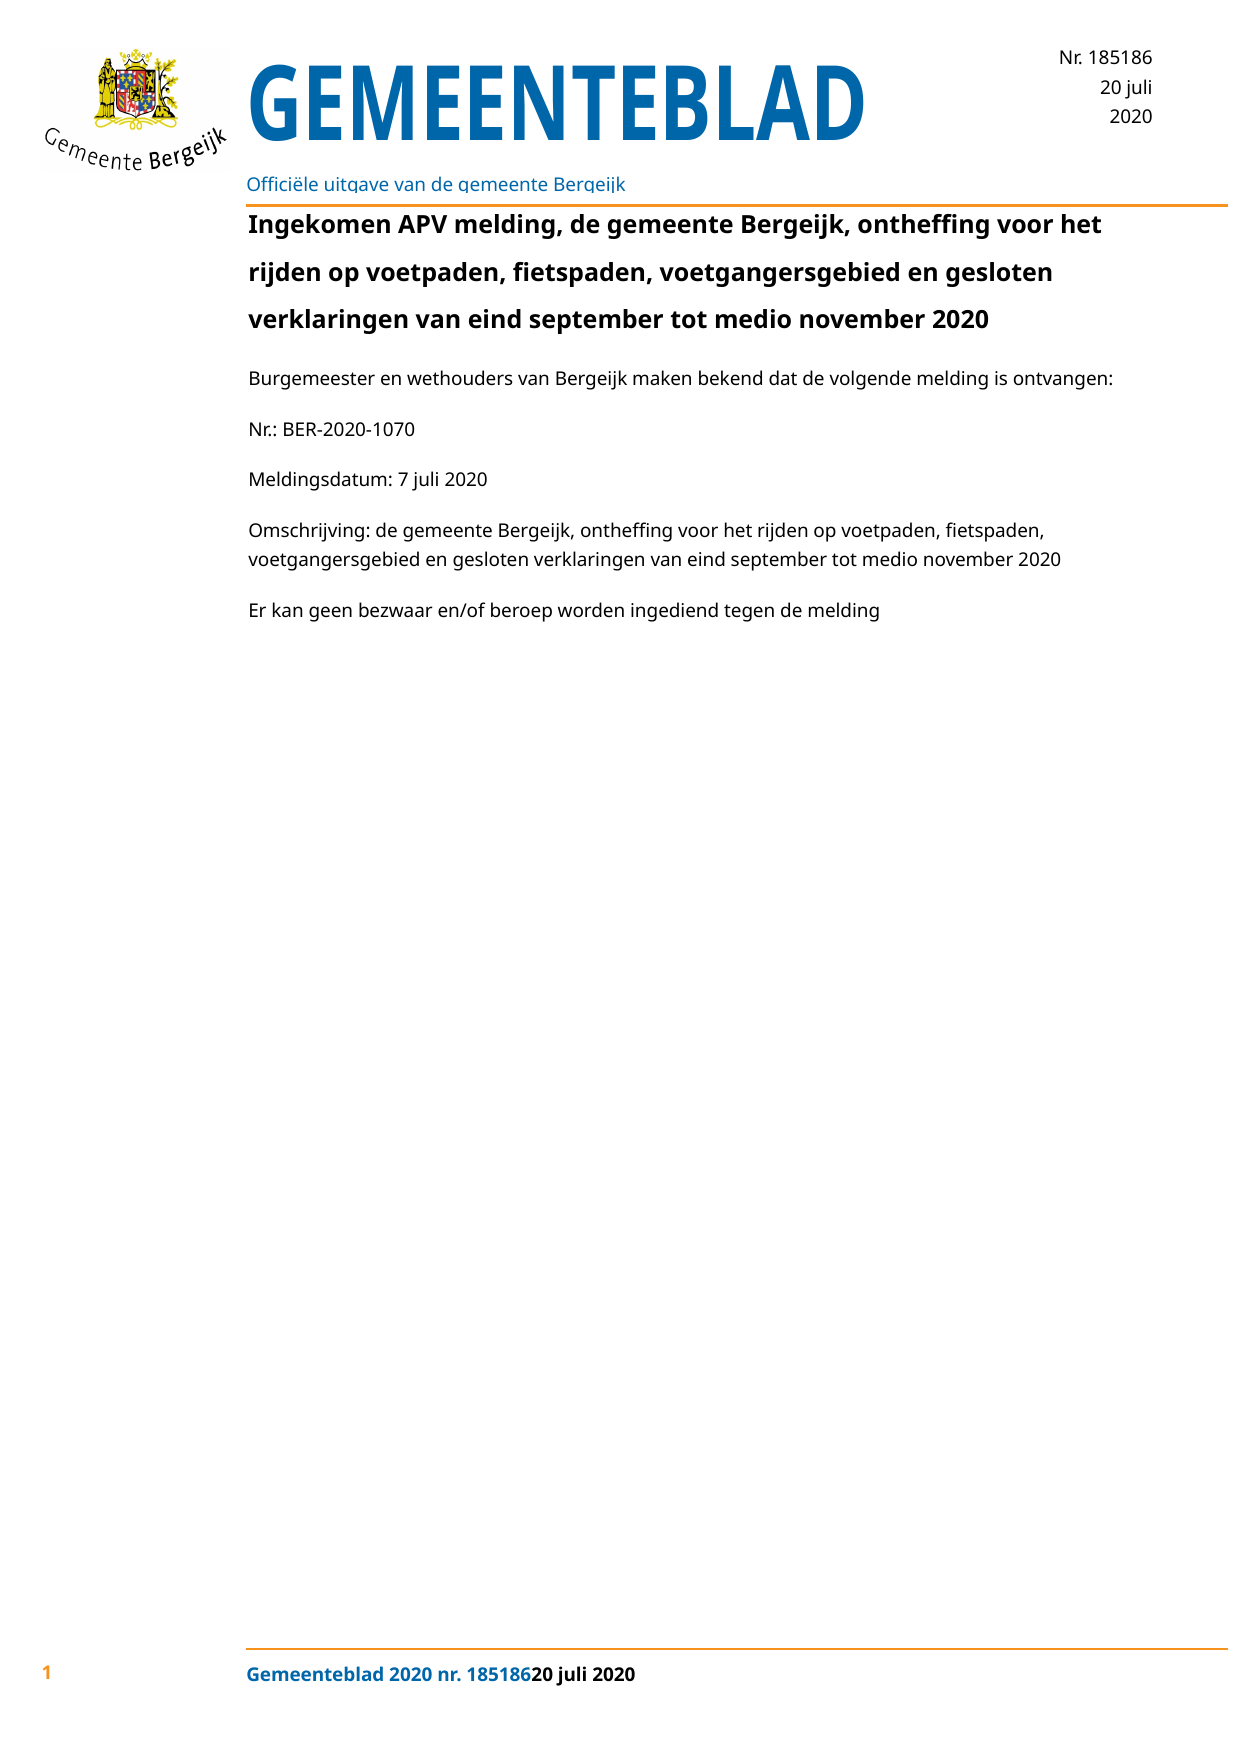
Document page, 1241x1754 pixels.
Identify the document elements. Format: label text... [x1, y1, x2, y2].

text Ingekomen APV melding, de gemeente Bergeijk, ontheffing voor het rijden op voetpaden, fietspaden, voetgangersgebied en gesloten verklaringen van eind september tot medio november 2020 [248, 207, 1152, 336]
text Meldingsdatum: 7 juli 2020 [248, 466, 1152, 492]
text Omschrijving: de gemeente Bergeijk, ontheffing voor het rijden op voetpaden, fietspaden, voetgangersgebied en gesloten verklaringen van eind september tot medio november 2020 [248, 517, 1152, 572]
picture [41, 47, 231, 172]
text Er kan geen bezwaar en/of beroep worden ingediend tegen de melding [248, 597, 1152, 622]
text Burgemeester en wethouders van Bergeijk maken bekend dat de volgende melding is ontvangen: [248, 366, 1152, 391]
text Nr.: BER-2020-1070 [248, 416, 1152, 442]
